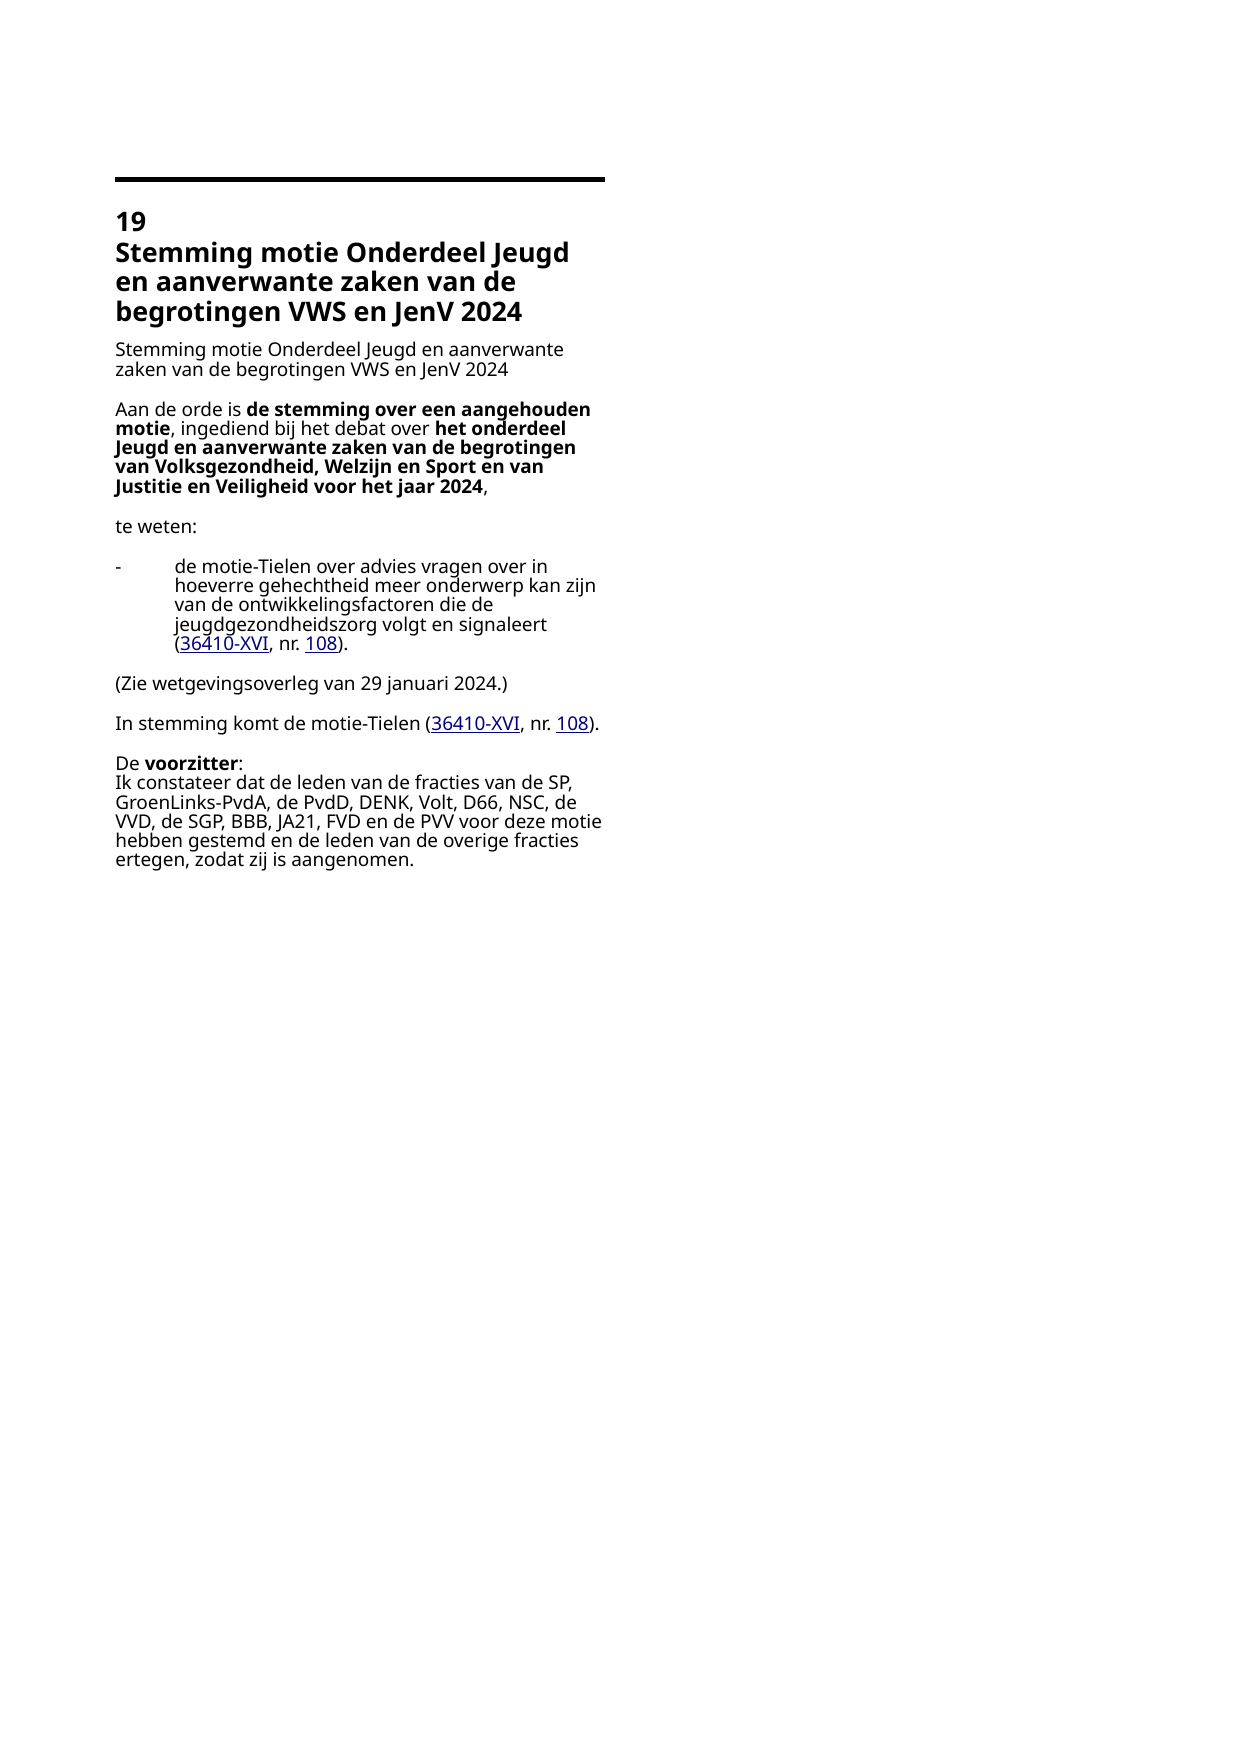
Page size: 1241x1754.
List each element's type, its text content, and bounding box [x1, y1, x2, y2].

text te weten: [115, 518, 605, 537]
text De voorzitter: [115, 755, 605, 774]
text Stemming motie Onderdeel Jeugd en aanverwante zaken van de begrotingen VWS en JenV 2024 [115, 239, 605, 341]
text 19 [115, 203, 605, 239]
text Ik constateer dat de leden van de fracties van de SP, GroenLinks-PvdA, de PvdD, DENK, Volt, D66, NSC, de VVD, de SGP, BBB, JA21, FVD en de PVV voor deze motie hebben gestemd en de leden van de overige fracties ertegen, zodat zij is aangenomen. [115, 774, 605, 871]
text (Zie wetgevingsoverleg van 29 januari 2024.) [115, 675, 605, 694]
text Stemming motie Onderdeel Jeugd en aanverwante zaken van de begrotingen VWS en JenV 2024 [115, 341, 605, 380]
text Aan de orde is de stemming over een aangehouden motie, ingediend bij het debat over het onderdeel Jeugd en aanverwante zaken van de begrotingen van Volksgezondheid, Welzijn en Sport en van Justitie en Veiligheid voor het jaar 2024, [115, 401, 605, 497]
list de motie-Tielen over advies vragen over in hoeverre gehechtheid meer onderwerp kan zijn van de ontwikkelingsfactoren die de jeugdgezondheidszorg volgt en signaleert (36410-XVI, nr. 108). [115, 558, 605, 654]
text In stemming komt de motie-Tielen (36410-XVI, nr. 108). [115, 715, 605, 734]
